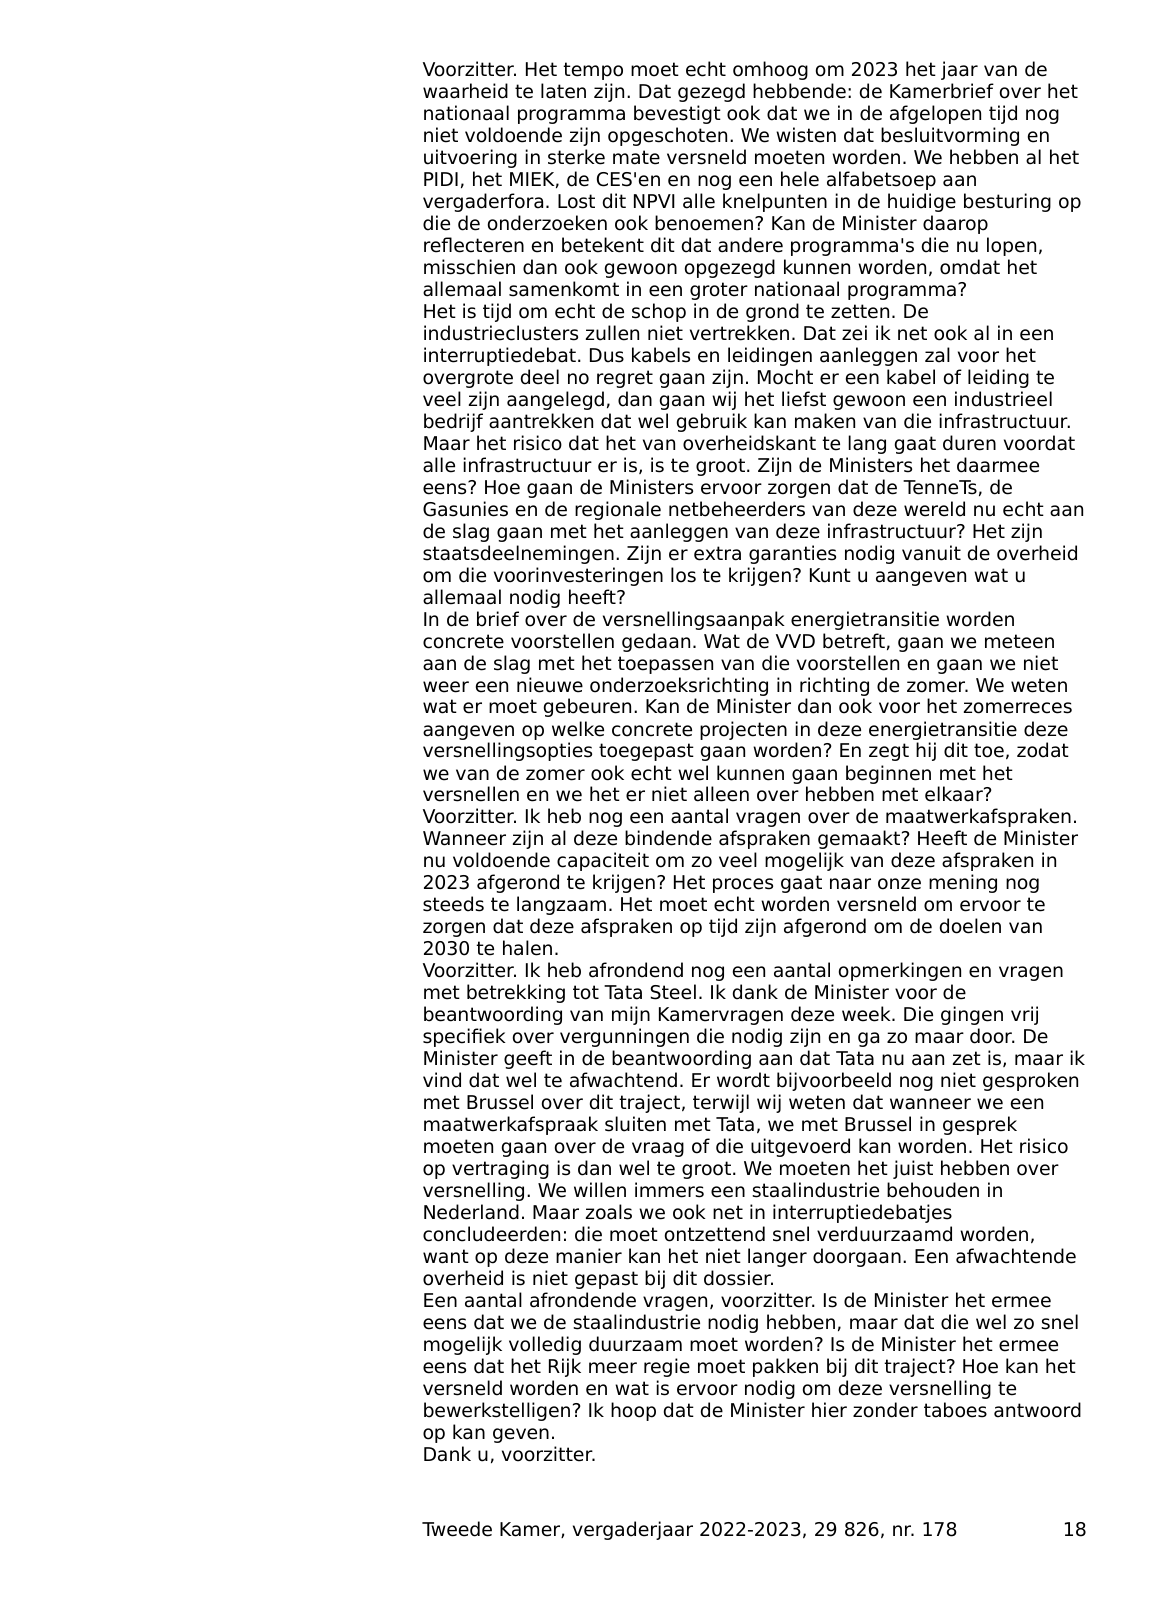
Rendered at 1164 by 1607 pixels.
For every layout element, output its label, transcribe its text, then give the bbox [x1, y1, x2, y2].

text In de brief over de versnellingsaanpak energietransitie worden concrete voorstellen gedaan. Wat de VVD betreft, gaan we meteen aan de slag met het toepassen van die voorstellen en gaan we niet weer een nieuwe onderzoeksrichting in richting de zomer. We weten wat er moet gebeuren. Kan de Minister dan ook voor het zomerreces aangeven op welke concrete projecten in deze energietransitie deze versnellingsopties toegepast gaan worden? En zegt hij dit toe, zodat we van de zomer ook echt wel kunnen gaan beginnen met het versnellen en we het er niet alleen over hebben met elkaar? [422, 608, 1087, 806]
text Voorzitter. Ik heb afrondend nog een aantal opmerkingen en vragen met betrekking tot Tata Steel. Ik dank de Minister voor de beantwoording van mijn Kamervragen deze week. Die gingen vrij specifiek over vergunningen die nodig zijn en ga zo maar door. De Minister geeft in de beantwoording aan dat Tata nu aan zet is, maar ik vind dat wel te afwachtend. Er wordt bijvoorbeeld nog niet gesproken met Brussel over dit traject, terwijl wij weten dat wanneer we een maatwerkafspraak sluiten met Tata, we met Brussel in gesprek moeten gaan over de vraag of die uitgevoerd kan worden. Het risico op vertraging is dan wel te groot. We moeten het juist hebben over versnelling. We willen immers een staalindustrie behouden in Nederland. Maar zoals we ook net in interruptiedebatjes concludeerden: die moet ontzettend snel verduurzaamd worden, want op deze manier kan het niet langer doorgaan. Een afwachtende overheid is niet gepast bij dit dossier. [422, 960, 1087, 1290]
text Voorzitter. Het tempo moet echt omhoog om 2023 het jaar van de waarheid te laten zijn. Dat gezegd hebbende: de Kamerbrief over het nationaal programma bevestigt ook dat we in de afgelopen tijd nog niet voldoende zijn opgeschoten. We wisten dat besluitvorming en uitvoering in sterke mate versneld moeten worden. We hebben al het PIDI, het MIEK, de CES'en en nog een hele alfabetsoep aan vergaderfora. Lost dit NPVI alle knelpunten in de huidige besturing op die de onderzoeken ook benoemen? Kan de Minister daarop reflecteren en betekent dit dat andere programma's die nu lopen, misschien dan ook gewoon opgezegd kunnen worden, omdat het allemaal samenkomt in een groter nationaal programma? [422, 59, 1087, 301]
text Een aantal afrondende vragen, voorzitter. Is de Minister het ermee eens dat we de staalindustrie nodig hebben, maar dat die wel zo snel mogelijk volledig duurzaam moet worden? Is de Minister het ermee eens dat het Rijk meer regie moet pakken bij dit traject? Hoe kan het versneld worden en wat is ervoor nodig om deze versnelling te bewerkstelligen? Ik hoop dat de Minister hier zonder taboes antwoord op kan geven. [422, 1290, 1087, 1444]
text Voorzitter. Ik heb nog een aantal vragen over de maatwerkafspraken. Wanneer zijn al deze bindende afspraken gemaakt? Heeft de Minister nu voldoende capaciteit om zo veel mogelijk van deze afspraken in 2023 afgerond te krijgen? Het proces gaat naar onze mening nog steeds te langzaam. Het moet echt worden versneld om ervoor te zorgen dat deze afspraken op tijd zijn afgerond om de doelen van 2030 te halen. [422, 806, 1087, 960]
text Het is tijd om echt de schop in de grond te zetten. De industrieclusters zullen niet vertrekken. Dat zei ik net ook al in een interruptiedebat. Dus kabels en leidingen aanleggen zal voor het overgrote deel no regret gaan zijn. Mocht er een kabel of leiding te veel zijn aangelegd, dan gaan wij het liefst gewoon een industrieel bedrijf aantrekken dat wel gebruik kan maken van die infrastructuur. Maar het risico dat het van overheidskant te lang gaat duren voordat alle infrastructuur er is, is te groot. Zijn de Ministers het daarmee eens? Hoe gaan de Ministers ervoor zorgen dat de TenneTs, de Gasunies en de regionale netbeheerders van deze wereld nu echt aan de slag gaan met het aanleggen van deze infrastructuur? Het zijn staatsdeelnemingen. Zijn er extra garanties nodig vanuit de overheid om die voorinvesteringen los te krijgen? Kunt u aangeven wat u allemaal nodig heeft? [422, 301, 1087, 608]
text Dank u, voorzitter. [422, 1444, 1087, 1466]
